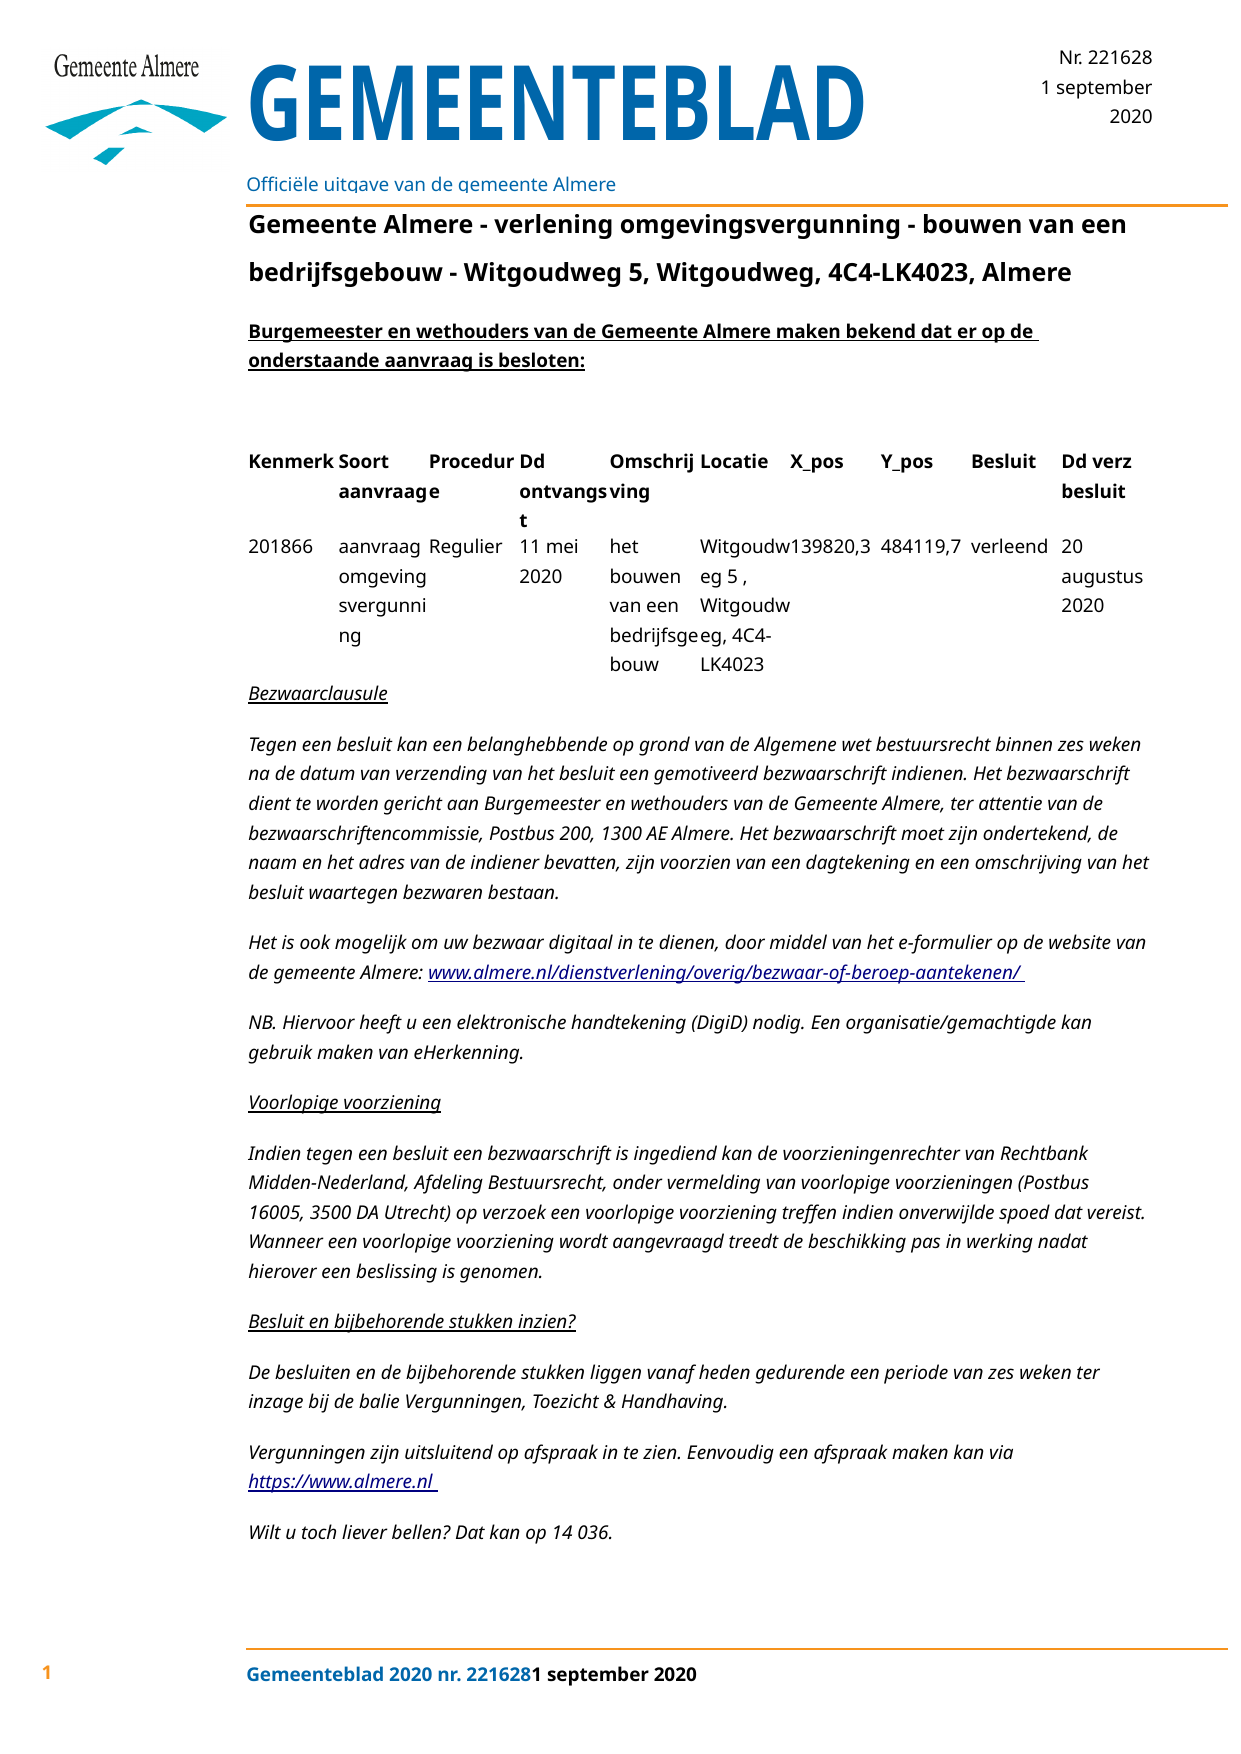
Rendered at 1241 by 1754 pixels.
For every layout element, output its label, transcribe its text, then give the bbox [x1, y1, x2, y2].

table_cell aanvraag omgevingsvergunning [338, 533, 429, 677]
table_header Dd ontvangst [519, 449, 609, 533]
text Wilt u toch liever bellen? Dat kan op 14 036. [248, 1519, 1152, 1545]
table_header X_pos [790, 449, 881, 533]
table_header Dd verz besluit [1061, 449, 1152, 533]
text Burgemeester en wethouders van de Gemeente Almere maken bekend dat er op de onderstaande aanvraag is besloten: [248, 318, 1152, 373]
table_header Locatie [700, 449, 790, 533]
table_header Besluit [971, 449, 1061, 533]
table_cell verleend [971, 533, 1061, 677]
text Vergunningen zijn uitsluitend op afspraak in te zien. Eenvoudig een afspraak maken kan via https://www.almere.nl [248, 1439, 1152, 1494]
text Voorlopige voorziening [248, 1089, 1152, 1115]
text De besluiten en de bijbehorende stukken liggen vanaf heden gedurende een periode van zes weken ter inzage bij de balie Vergunningen, Toezicht & Handhaving. [248, 1359, 1152, 1414]
table_cell 201866 [248, 533, 338, 677]
table_cell 484119,7 [881, 533, 971, 677]
table_header Y_pos [881, 449, 971, 533]
text Het is ook mogelijk om uw bezwaar digitaal in te dienen, door middel van het e-formulier op de website van de gemeente Almere: www.almere.nl/dienstverlening/overig/bezwaar-of-beroep-aantekenen/ [248, 929, 1152, 985]
text Besluit en bijbehorende stukken inzien? [248, 1308, 1152, 1334]
table_cell Witgoudweg 5 , Witgoudweg, 4C4-LK4023 [700, 533, 790, 677]
table_cell het bouwen van een bedrijfsgebouw [609, 533, 700, 677]
table_cell 139820,3 [790, 533, 881, 677]
table_cell 11 mei 2020 [519, 533, 609, 677]
table_header Omschrijving [609, 449, 700, 533]
table_cell Regulier [429, 533, 519, 677]
text Bezwaarclausule [248, 681, 1152, 706]
text Tegen een besluit kan een belanghebbende op grond van de Algemene wet bestuursrecht binnen zes weken na de datum van verzending van het besluit een gemotiveerd bezwaarschrift indienen. Het bezwaarschrift dient te worden gericht aan Burgemeester en wethouders van de Gemeente Almere, ter attentie van de bezwaarschriftencommissie, Postbus 200, 1300 AE Almere. Het bezwaarschrift moet zijn ondertekend, de naam en het adres van de indiener bevatten, zijn voorzien van een dagtekening en een omschrijving van het besluit waartegen bezwaren bestaan. [248, 731, 1152, 905]
table_header Procedure [429, 449, 519, 533]
picture [41, 47, 231, 172]
text Gemeente Almere - verlening omgevingsvergunning - bouwen van een bedrijfsgebouw - Witgoudweg 5, Witgoudweg, 4C4-LK4023, Almere [248, 207, 1152, 288]
table_header Soort aanvraag [338, 449, 429, 533]
text Indien tegen een besluit een bezwaarschrift is ingediend kan de voorzieningenrechter van Rechtbank Midden-Nederland, Afdeling Bestuursrecht, onder vermelding van voorlopige voorzieningen (Postbus 16005, 3500 DA Utrecht) op verzoek een voorlopige voorziening treffen indien onverwijlde spoed dat vereist. Wanneer een voorlopige voorziening wordt aangevraagd treedt de beschikking pas in werking nadat hierover een beslissing is genomen. [248, 1140, 1152, 1284]
text NB. Hiervoor heeft u een elektronische handtekening (DigiD) nodig. Een organisatie/gemachtigde kan gebruik maken van eHerkenning. [248, 1009, 1152, 1065]
table_header Kenmerk [248, 449, 338, 533]
table_cell 20 augustus 2020 [1061, 533, 1152, 677]
